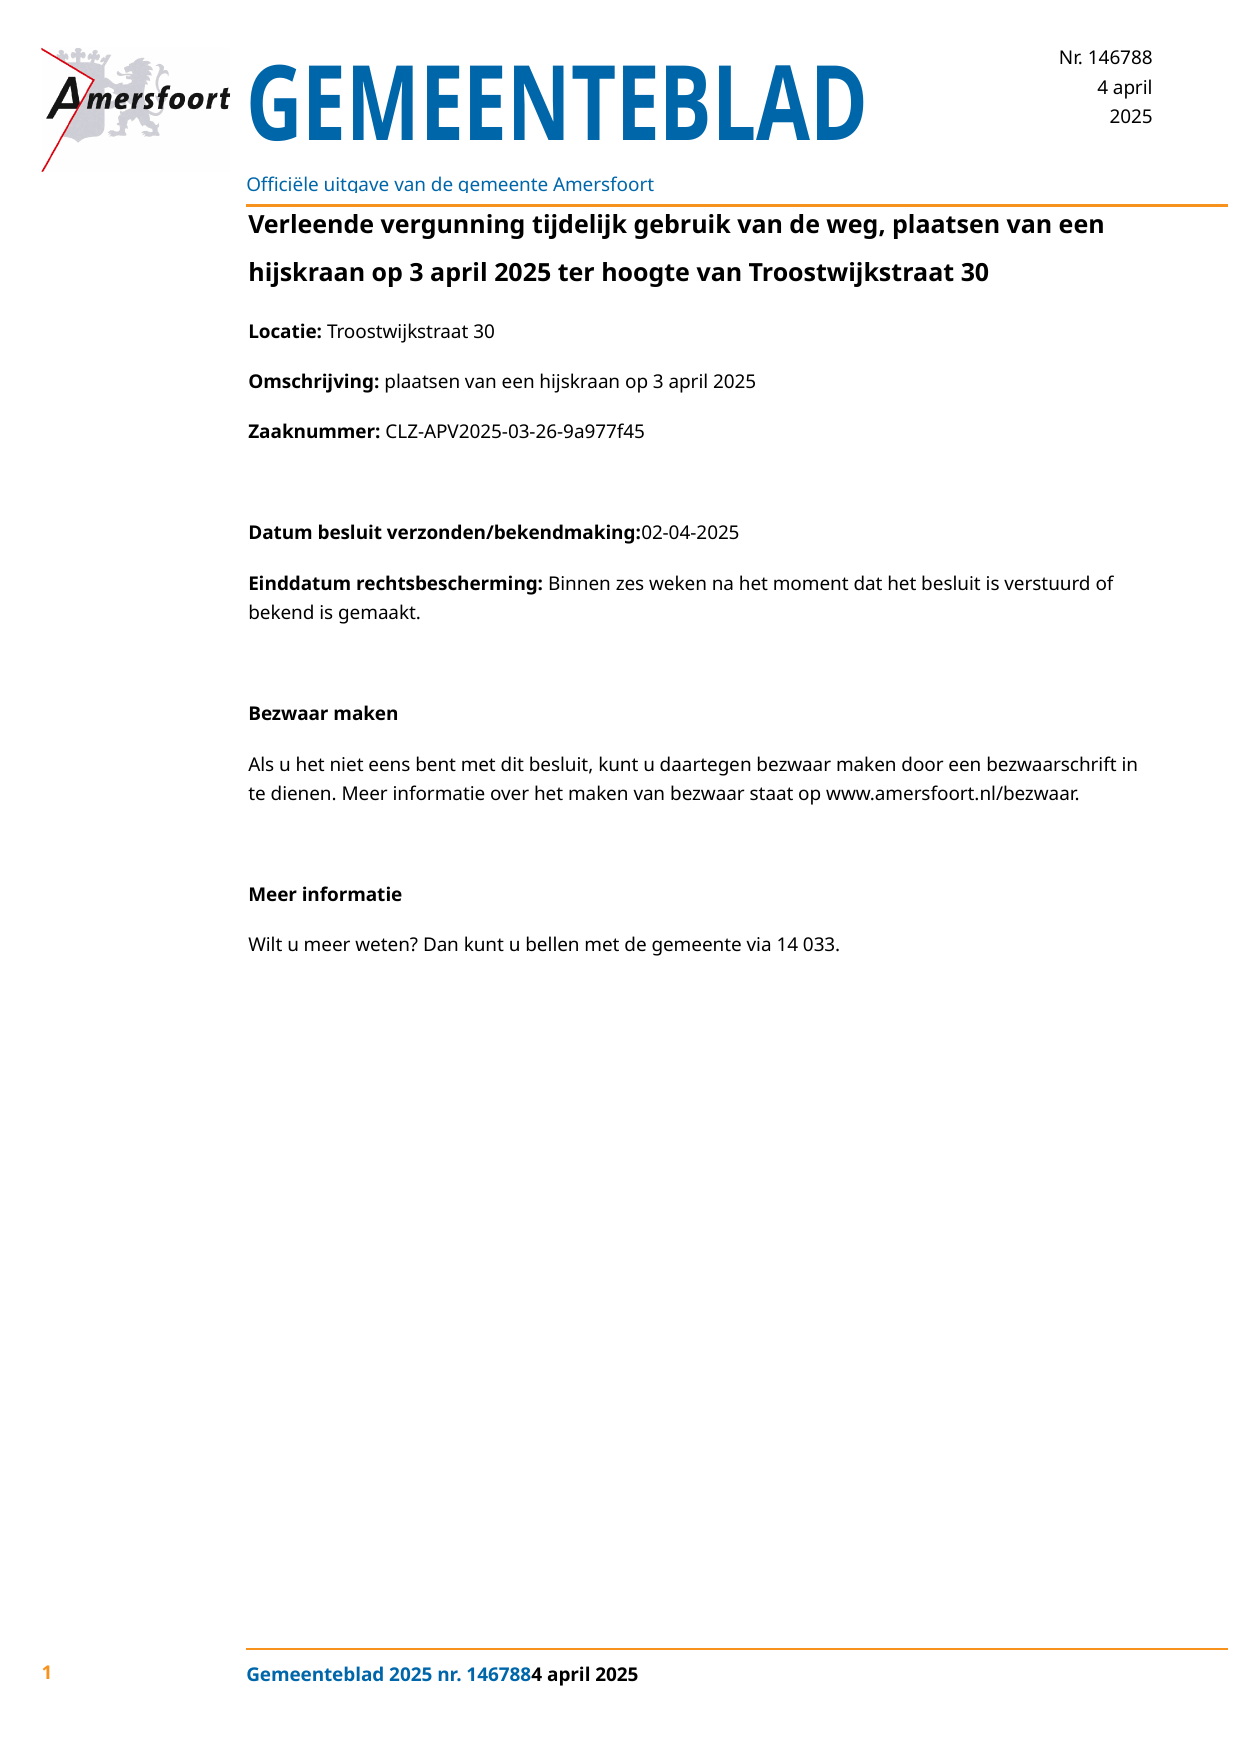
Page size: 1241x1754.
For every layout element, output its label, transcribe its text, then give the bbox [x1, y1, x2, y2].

text Einddatum rechtsbescherming: Binnen zes weken na het moment dat het besluit is verstuurd of bekend is gemaakt. [248, 570, 1152, 625]
text Bezwaar maken [248, 700, 1152, 726]
text Locatie: Troostwijkstraat 30 [248, 318, 1152, 344]
text Verleende vergunning tijdelijk gebruik van de weg, plaatsen van een hijskraan op 3 april 2025 ter hoogte van Troostwijkstraat 30 [248, 207, 1152, 288]
text Wilt u meer weten? Dan kunt u bellen met de gemeente via 14 033. [248, 932, 1152, 957]
text Datum besluit verzonden/bekendmaking:02-04-2025 [248, 519, 1152, 545]
text Omschrijving: plaatsen van een hijskraan op 3 april 2025 [248, 368, 1152, 394]
picture [41, 47, 231, 172]
text Zaaknummer: CLZ-APV2025-03-26-9a977f45 [248, 419, 1152, 444]
text Meer informatie [248, 881, 1152, 907]
text Als u het niet eens bent met dit besluit, kunt u daartegen bezwaar maken door een bezwaarschrift in te dienen. Meer informatie over het maken van bezwaar staat op www.amersfoort.nl/bezwaar. [248, 751, 1152, 806]
